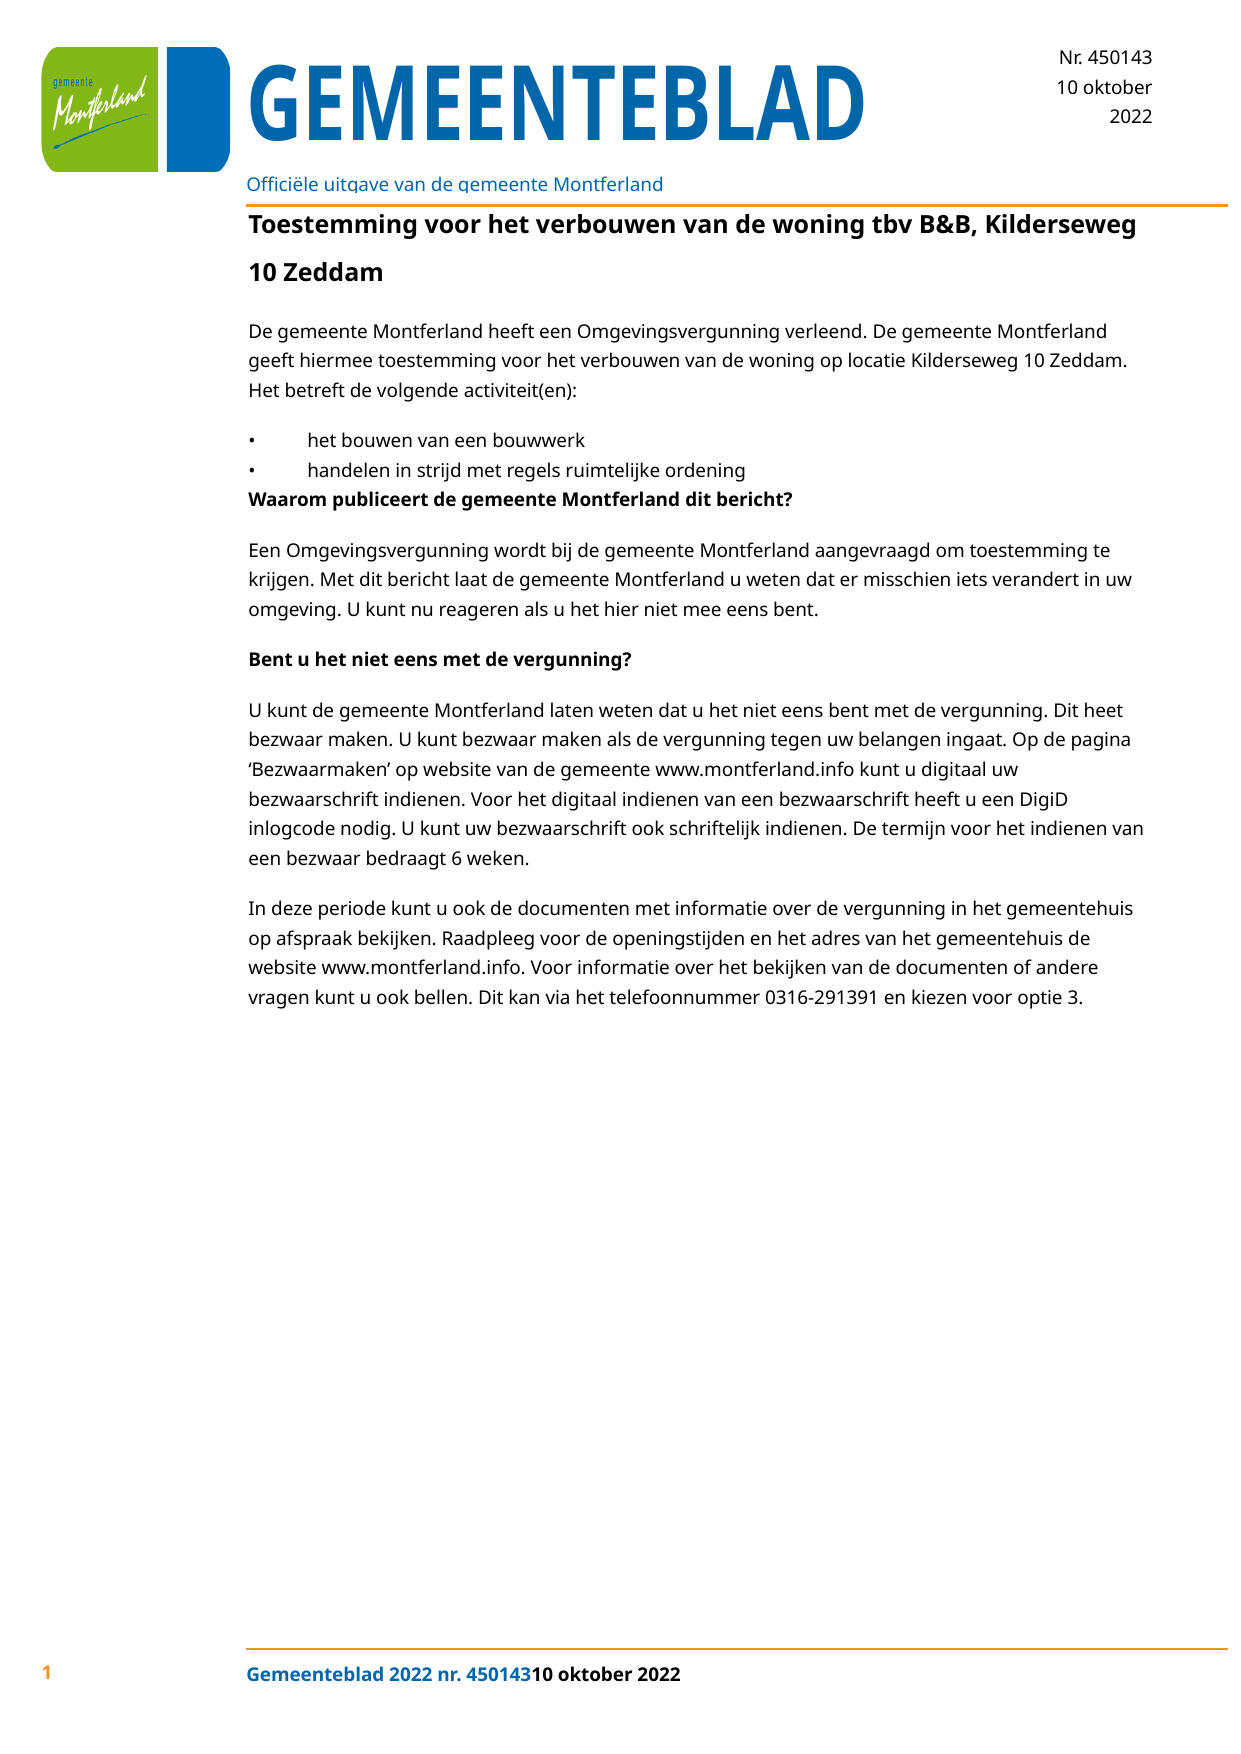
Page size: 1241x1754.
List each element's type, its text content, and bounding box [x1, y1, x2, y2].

picture [41, 47, 231, 172]
list handelen in strijd met regels ruimtelijke ordening [248, 457, 1152, 483]
text Toestemming voor het verbouwen van de woning tbv B&B, Kilderseweg 10 Zeddam [248, 207, 1152, 288]
text Een Omgevingsvergunning wordt bij de gemeente Montferland aangevraagd om toestemming te krijgen. Met dit bericht laat de gemeente Montferland u weten dat er misschien iets verandert in uw omgeving. U kunt nu reageren als u het hier niet mee eens bent. [248, 537, 1152, 622]
text Bent u het niet eens met de vergunning? [248, 647, 1152, 672]
text De gemeente Montferland heeft een Omgevingsvergunning verleend. De gemeente Montferland geeft hiermee toestemming voor het verbouwen van de woning op locatie Kilderseweg 10 Zeddam. Het betreft de volgende activiteit(en): [248, 318, 1152, 403]
list het bouwen van een bouwwerk [248, 427, 1152, 453]
text U kunt de gemeente Montferland laten weten dat u het niet eens bent met de vergunning. Dit heet bezwaar maken. U kunt bezwaar maken als de vergunning tegen uw belangen ingaat. Op de pagina ‘Bezwaarmaken’ op website van de gemeente www.montferland.info kunt u digitaal uw bezwaarschrift indienen. Voor het digitaal indienen van een bezwaarschrift heeft u een DigiD inlogcode nodig. U kunt uw bezwaarschrift ook schriftelijk indienen. De termijn voor het indienen van een bezwaar bedraagt 6 weken. [248, 697, 1152, 871]
text In deze periode kunt u ook de documenten met informatie over de vergunning in het gemeentehuis op afspraak bekijken. Raadpleeg voor de openingstijden en het adres van het gemeentehuis de website www.montferland.info. Voor informatie over het bekijken van de documenten of andere vragen kunt u ook bellen. Dit kan via het telefoonnummer 0316-291391 en kiezen voor optie 3. [248, 895, 1152, 1010]
text Waarom publiceert de gemeente Montferland dit bericht? [248, 487, 1152, 512]
